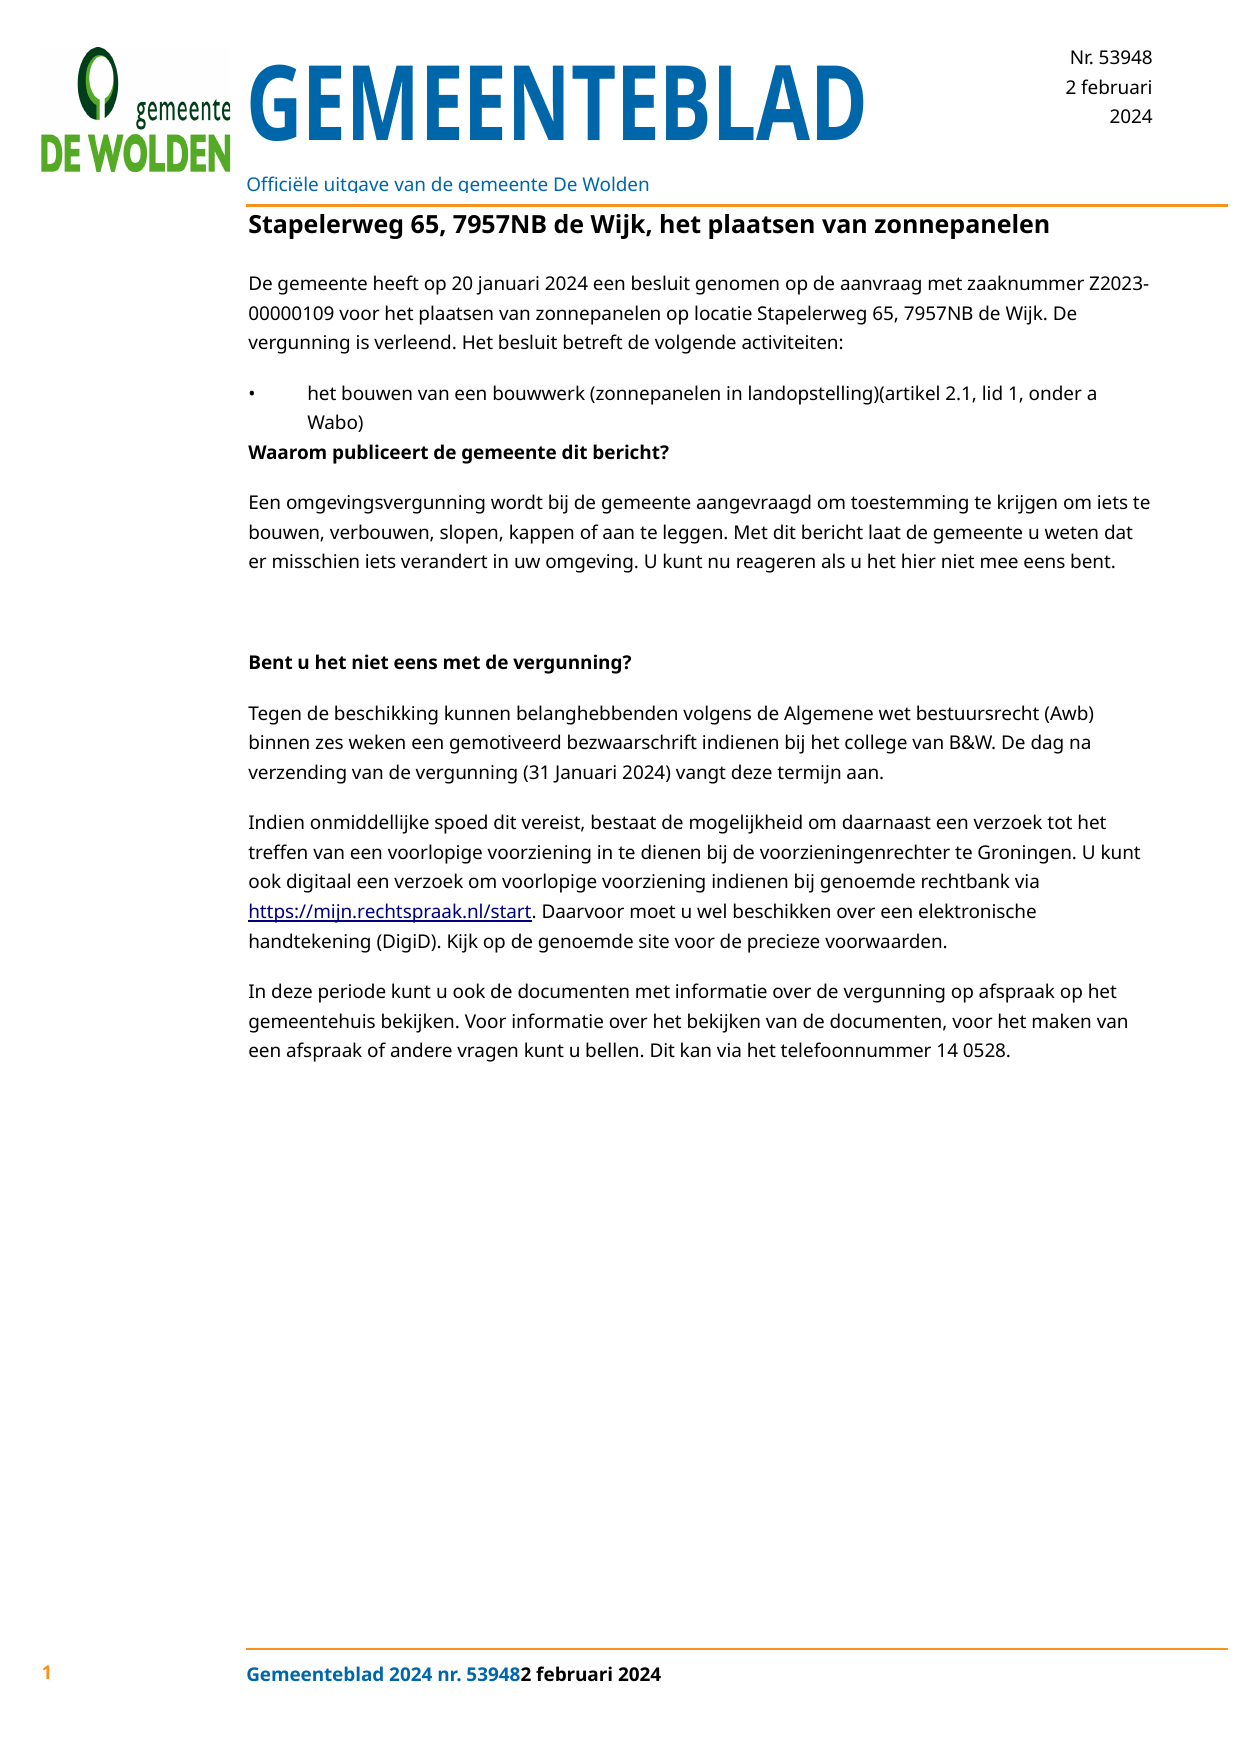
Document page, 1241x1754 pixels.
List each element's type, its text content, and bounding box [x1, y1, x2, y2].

text In deze periode kunt u ook de documenten met informatie over de vergunning op afspraak op het gemeentehuis bekijken. Voor informatie over het bekijken van de documenten, voor het maken van een afspraak of andere vragen kunt u bellen. Dit kan via het telefoonnummer 14 0528. [248, 978, 1152, 1063]
text Indien onmiddellijke spoed dit vereist, bestaat de mogelijkheid om daarnaast een verzoek tot het treffen van een voorlopige voorziening in te dienen bij de voorzieningenrechter te Groningen. U kunt ook digitaal een verzoek om voorlopige voorziening indienen bij genoemde rechtbank via https://mijn.rechtspraak.nl/start. Daarvoor moet u wel beschikken over een elektronische handtekening (DigiD). Kijk op de genoemde site voor de precieze voorwaarden. [248, 809, 1152, 953]
text Waarom publiceert de gemeente dit bericht? [248, 439, 1152, 465]
text Stapelerweg 65, 7957NB de Wijk, het plaatsen van zonnepanelen [248, 207, 1152, 241]
text Bent u het niet eens met de vergunning? [248, 649, 1152, 675]
picture [41, 47, 231, 172]
text Een omgevingsvergunning wordt bij de gemeente aangevraagd om toestemming te krijgen om iets te bouwen, verbouwen, slopen, kappen of aan te leggen. Met dit bericht laat de gemeente u weten dat er misschien iets verandert in uw omgeving. U kunt nu reageren als u het hier niet mee eens bent. [248, 489, 1152, 574]
list het bouwen van een bouwwerk (zonnepanelen in landopstelling)(artikel 2.1, lid 1, onder a Wabo) [248, 380, 1152, 435]
text Tegen de beschikking kunnen belanghebbenden volgens de Algemene wet bestuursrecht (Awb) binnen zes weken een gemotiveerd bezwaarschrift indienen bij het college van B&W. De dag na verzending van de vergunning (31 Januari 2024) vangt deze termijn aan. [248, 700, 1152, 785]
text De gemeente heeft op 20 januari 2024 een besluit genomen op de aanvraag met zaaknummer Z2023-00000109 voor het plaatsen van zonnepanelen op locatie Stapelerweg 65, 7957NB de Wijk. De vergunning is verleend. Het besluit betreft de volgende activiteiten: [248, 270, 1152, 355]
